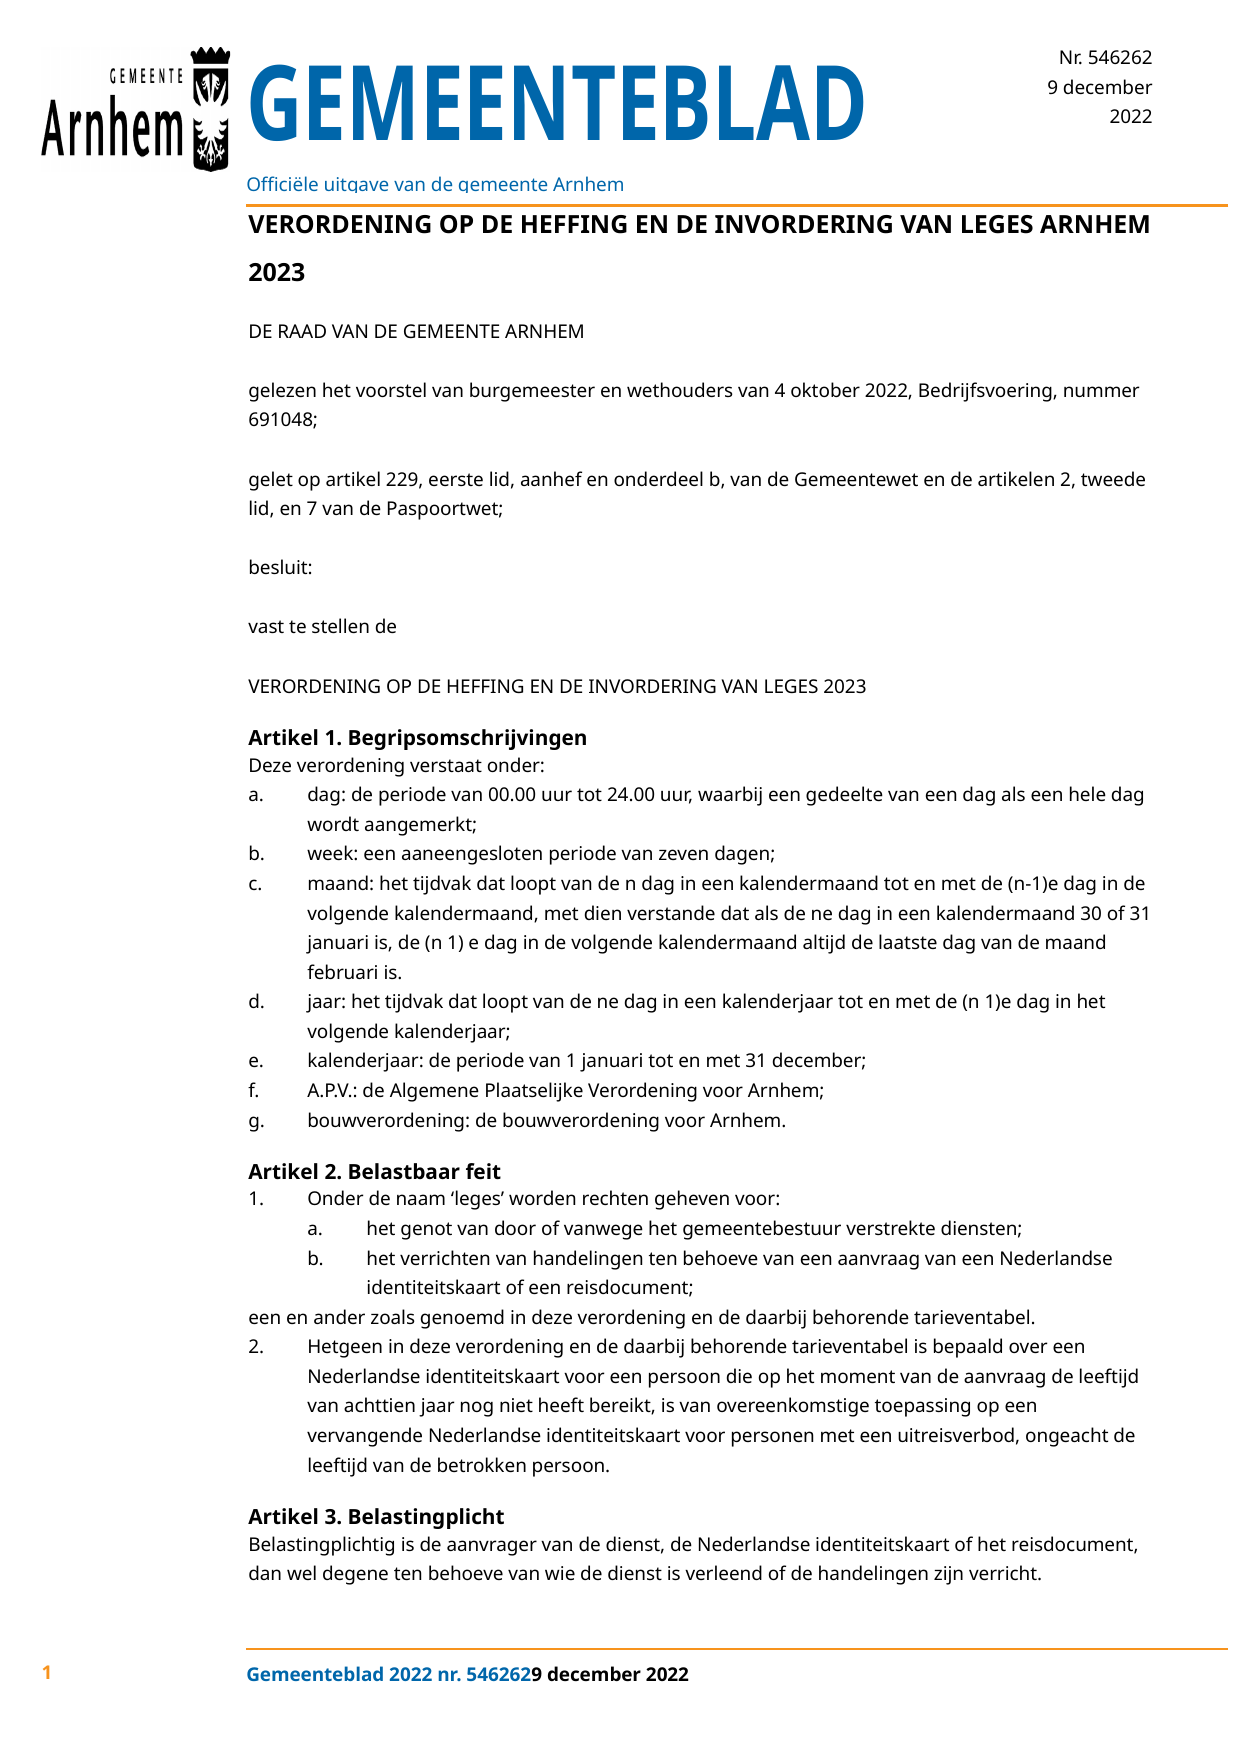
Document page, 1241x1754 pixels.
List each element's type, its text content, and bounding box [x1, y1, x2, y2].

text Belastingplichtig is de aanvrager van de dienst, de Nederlandse identiteitskaart of het reisdocument, dan wel degene ten behoeve van wie de dienst is verleend of de handelingen zijn verricht. [248, 1531, 1152, 1586]
list A.P.V.: de Algemene Plaatselijke Verordening voor Arnhem; [248, 1077, 1152, 1103]
text gelezen het voorstel van burgemeester en wethouders van 4 oktober 2022, Bedrijfsvoering, nummer 691048; [248, 377, 1152, 432]
list Hetgeen in deze verordening en de daarbij behorende tarieventabel is bepaald over een Nederlandse identiteitskaart voor een persoon die op het moment van de aanvraag de leeftijd van achttien jaar nog niet heeft bereikt, is van overeenkomstige toepassing op een vervangende Nederlandse identiteitskaart voor personen met een uitreisverbod, ongeacht de leeftijd van de betrokken persoon. [248, 1333, 1152, 1478]
list het verrichten van handelingen ten behoeve van een aanvraag van een Nederlandse identiteitskaart of een reisdocument; [307, 1245, 1152, 1300]
list bouwverordening: de bouwverordening voor Arnhem. [248, 1107, 1152, 1132]
list dag: de periode van 00.00 uur tot 24.00 uur, waarbij een gedeelte van een dag als een hele dag wordt aangemerkt; [248, 781, 1152, 837]
text Artikel 3. Belastingplicht [248, 1502, 1152, 1531]
text besluit: [248, 554, 1152, 580]
text een en ander zoals genoemd in deze verordening en de daarbij behorende tarieventabel. [248, 1304, 1152, 1330]
text Deze verordening verstaat onder: [248, 752, 1152, 777]
list maand: het tijdvak dat loopt van de n dag in een kalendermaand tot en met de (n-1)e dag in de volgende kalendermaand, met dien verstande dat als de ne dag in een kalendermaand 30 of 31 januari is, de (n 1) e dag in de volgende kalendermaand altijd de laatste dag van de maand februari is. [248, 870, 1152, 984]
list het genot van door of vanwege het gemeentebestuur verstrekte diensten; [307, 1215, 1152, 1241]
list Onder de naam ‘leges’ worden rechten geheven voor: [248, 1186, 1152, 1211]
picture [41, 47, 231, 172]
text lid, en 7 van de Paspoortwet; [248, 495, 1152, 521]
text Artikel 2. Belastbaar feit [248, 1157, 1152, 1186]
text DE RAAD VAN DE GEMEENTE ARNHEM [248, 318, 1152, 344]
list jaar: het tijdvak dat loopt van de ne dag in een kalenderjaar tot en met de (n 1)e dag in het volgende kalenderjaar; [248, 988, 1152, 1044]
text gelet op artikel 229, eerste lid, aanhef en onderdeel b, van de Gemeentewet en de artikelen 2, tweede [248, 466, 1152, 492]
text VERORDENING OP DE HEFFING EN DE INVORDERING VAN LEGES ARNHEM 2023 [248, 207, 1152, 288]
text vast te stellen de [248, 614, 1152, 639]
list kalenderjaar: de periode van 1 januari tot en met 31 december; [248, 1048, 1152, 1073]
text Artikel 1. Begripsomschrijvingen [248, 723, 1152, 752]
list week: een aaneengesloten periode van zeven dagen; [248, 841, 1152, 866]
text VERORDENING OP DE HEFFING EN DE INVORDERING VAN LEGES 2023 [248, 673, 1152, 699]
